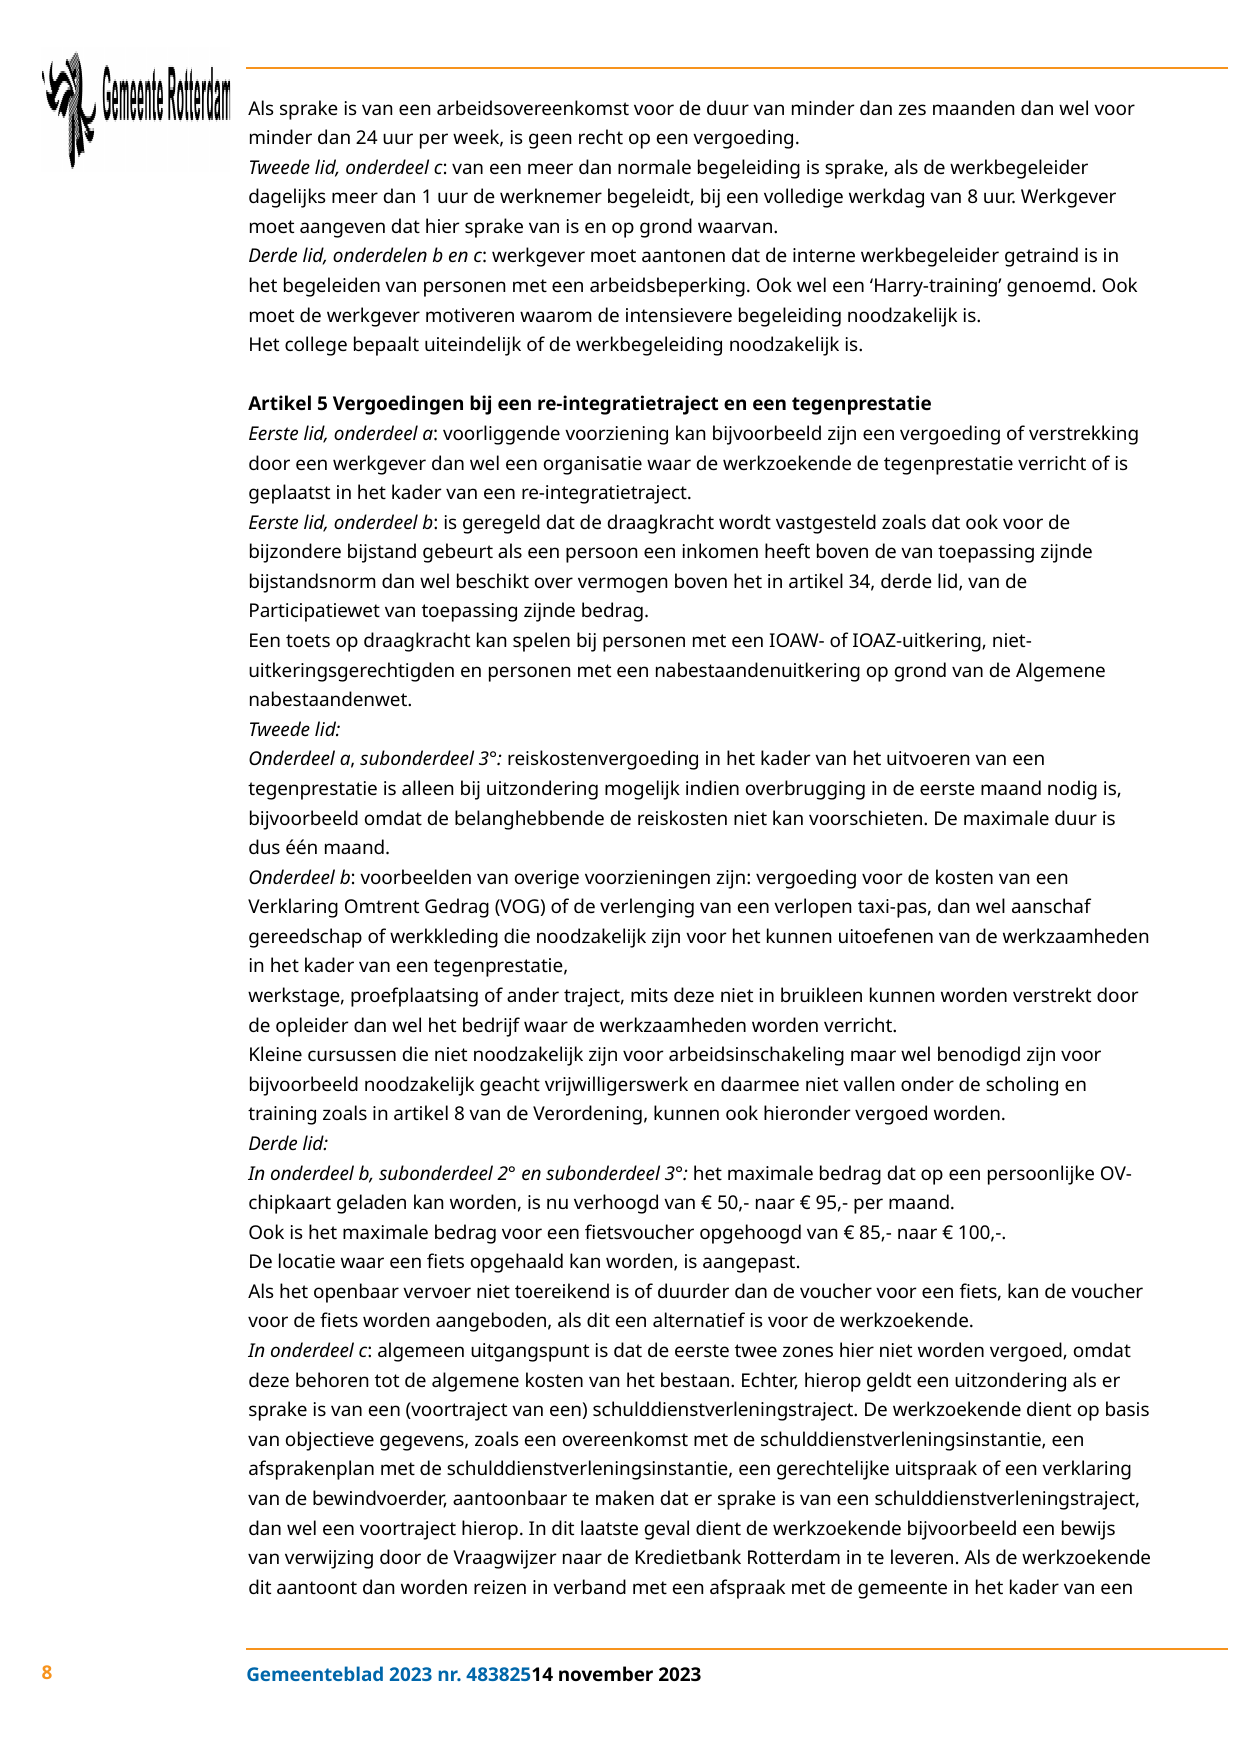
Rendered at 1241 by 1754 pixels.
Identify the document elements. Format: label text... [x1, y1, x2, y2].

text Eerste lid, onderdeel a: voorliggende voorziening kan bijvoorbeeld zijn een vergoeding of verstrekking door een werkgever dan wel een organisatie waar de werkzoekende de tegenprestatie verricht of is geplaatst in het kader van een re-integratietraject. [248, 420, 1152, 505]
text In onderdeel c: algemeen uitgangspunt is dat de eerste twee zones hier niet worden vergoed, omdat deze behoren tot de algemene kosten van het bestaan. Echter, hierop geldt een uitzondering als er sprake is van een (voortraject van een) schulddienstverleningstraject. De werkzoekende dient op basis van objectieve gegevens, zoals een overeenkomst met de schulddienstverleningsinstantie, een afsprakenplan met de schulddienstverleningsinstantie, een gerechtelijke uitspraak of een verklaring van de bewindvoerder, aantoonbaar te maken dat er sprake is van een schulddienstverleningstraject, dan wel een voortraject hierop. In dit laatste geval dient de werkzoekende bijvoorbeeld een bewijs van verwijzing door de Vraagwijzer naar de Kredietbank Rotterdam in te leveren. Als de werkzoekende dit aantoont dan worden reizen in verband met een afspraak met de gemeente in het kader van een [248, 1337, 1152, 1600]
text Onderdeel b: voorbeelden van overige voorzieningen zijn: vergoeding voor de kosten van een Verklaring Omtrent Gedrag (VOG) of de verlenging van een verlopen taxi-pas, dan wel aanschaf gereedschap of werkkleding die noodzakelijk zijn voor het kunnen uitoefenen van de werkzaamheden in het kader van een tegenprestatie, [248, 864, 1152, 978]
picture [41, 47, 231, 172]
text De locatie waar een fiets opgehaald kan worden, is aangepast. [248, 1248, 1152, 1274]
text Eerste lid, onderdeel b: is geregeld dat de draagkracht wordt vastgesteld zoals dat ook voor de bijzondere bijstand gebeurt als een persoon een inkomen heeft boven de van toepassing zijnde bijstandsnorm dan wel beschikt over vermogen boven het in artikel 34, derde lid, van de Participatiewet van toepassing zijnde bedrag. [248, 509, 1152, 623]
text Tweede lid, onderdeel c: van een meer dan normale begeleiding is sprake, als de werkbegeleider dagelijks meer dan 1 uur de werknemer begeleidt, bij een volledige werkdag van 8 uur. Werkgever moet aangeven dat hier sprake van is en op grond waarvan. [248, 154, 1152, 239]
text Als het openbaar vervoer niet toereikend is of duurder dan de voucher voor een fiets, kan de voucher voor de fiets worden aangeboden, als dit een alternatief is voor de werkzoekende. [248, 1278, 1152, 1333]
text Het college bepaalt uiteindelijk of de werkbegeleiding noodzakelijk is. [248, 331, 1152, 357]
text Derde lid: [248, 1130, 1152, 1156]
text Kleine cursussen die niet noodzakelijk zijn voor arbeidsinschakeling maar wel benodigd zijn voor bijvoorbeeld noodzakelijk geacht vrijwilligerswerk en daarmee niet vallen onder de scholing en training zoals in artikel 8 van de Verordening, kunnen ook hieronder vergoed worden. [248, 1041, 1152, 1126]
text Ook is het maximale bedrag voor een fietsvoucher opgehoogd van € 85,- naar € 100,-. [248, 1219, 1152, 1245]
text Als sprake is van een arbeidsovereenkomst voor de duur van minder dan zes maanden dan wel voor minder dan 24 uur per week, is geen recht op een vergoeding. [248, 95, 1152, 150]
text werkstage, proefplaatsing of ander traject, mits deze niet in bruikleen kunnen worden verstrekt door de opleider dan wel het bedrijf waar de werkzaamheden worden verricht. [248, 982, 1152, 1038]
text In onderdeel b, subonderdeel 2° en subonderdeel 3°: het maximale bedrag dat op een persoonlijke OV-chipkaart geladen kan worden, is nu verhoogd van € 50,- naar € 95,- per maand. [248, 1160, 1152, 1215]
text Artikel 5 Vergoedingen bij een re-integratietraject en een tegenprestatie [248, 391, 1152, 416]
text Onderdeel a, subonderdeel 3°: reiskostenvergoeding in het kader van het uitvoeren van een tegenprestatie is alleen bij uitzondering mogelijk indien overbrugging in de eerste maand nodig is, bijvoorbeeld omdat de belanghebbende de reiskosten niet kan voorschieten. De maximale duur is dus één maand. [248, 746, 1152, 860]
text Een toets op draagkracht kan spelen bij personen met een IOAW- of IOAZ-uitkering, niet-uitkeringsgerechtigden en personen met een nabestaandenuitkering op grond van de Algemene nabestaandenwet. [248, 627, 1152, 712]
text Derde lid, onderdelen b en c: werkgever moet aantonen dat de interne werkbegeleider getraind is in het begeleiden van personen met een arbeidsbeperking. Ook wel een ‘Harry-training’ genoemd. Ook moet de werkgever motiveren waarom de intensievere begeleiding noodzakelijk is. [248, 243, 1152, 328]
text Tweede lid: [248, 716, 1152, 742]
